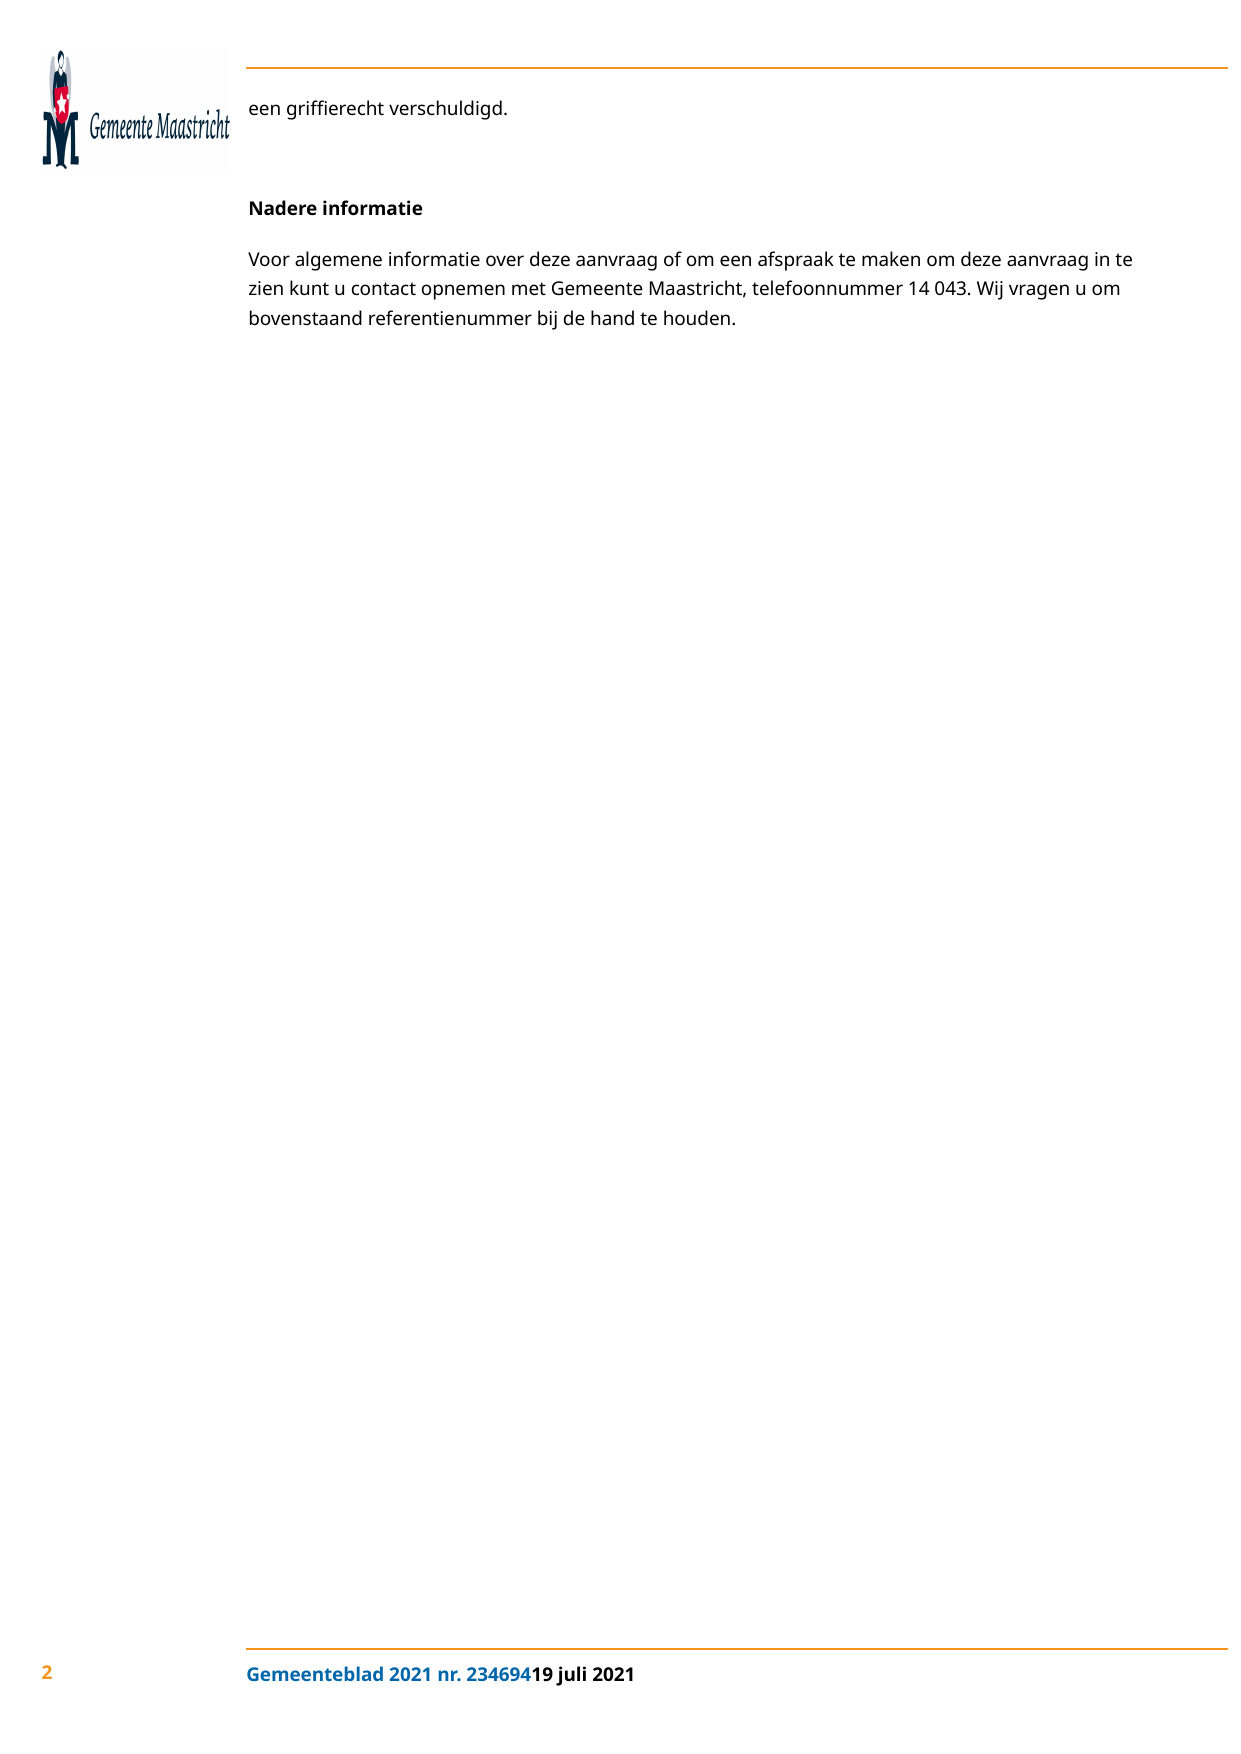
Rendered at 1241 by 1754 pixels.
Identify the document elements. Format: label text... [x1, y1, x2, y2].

text Voor algemene informatie over deze aanvraag of om een afspraak te maken om deze aanvraag in te zien kunt u contact opnemen met Gemeente Maastricht, telefoonnummer 14 043. Wij vragen u om bovenstaand referentienummer bij de hand te houden. [248, 246, 1152, 331]
picture [41, 47, 231, 172]
text een griffierecht verschuldigd. [248, 95, 1152, 121]
text Nadere informatie [248, 196, 1152, 221]
